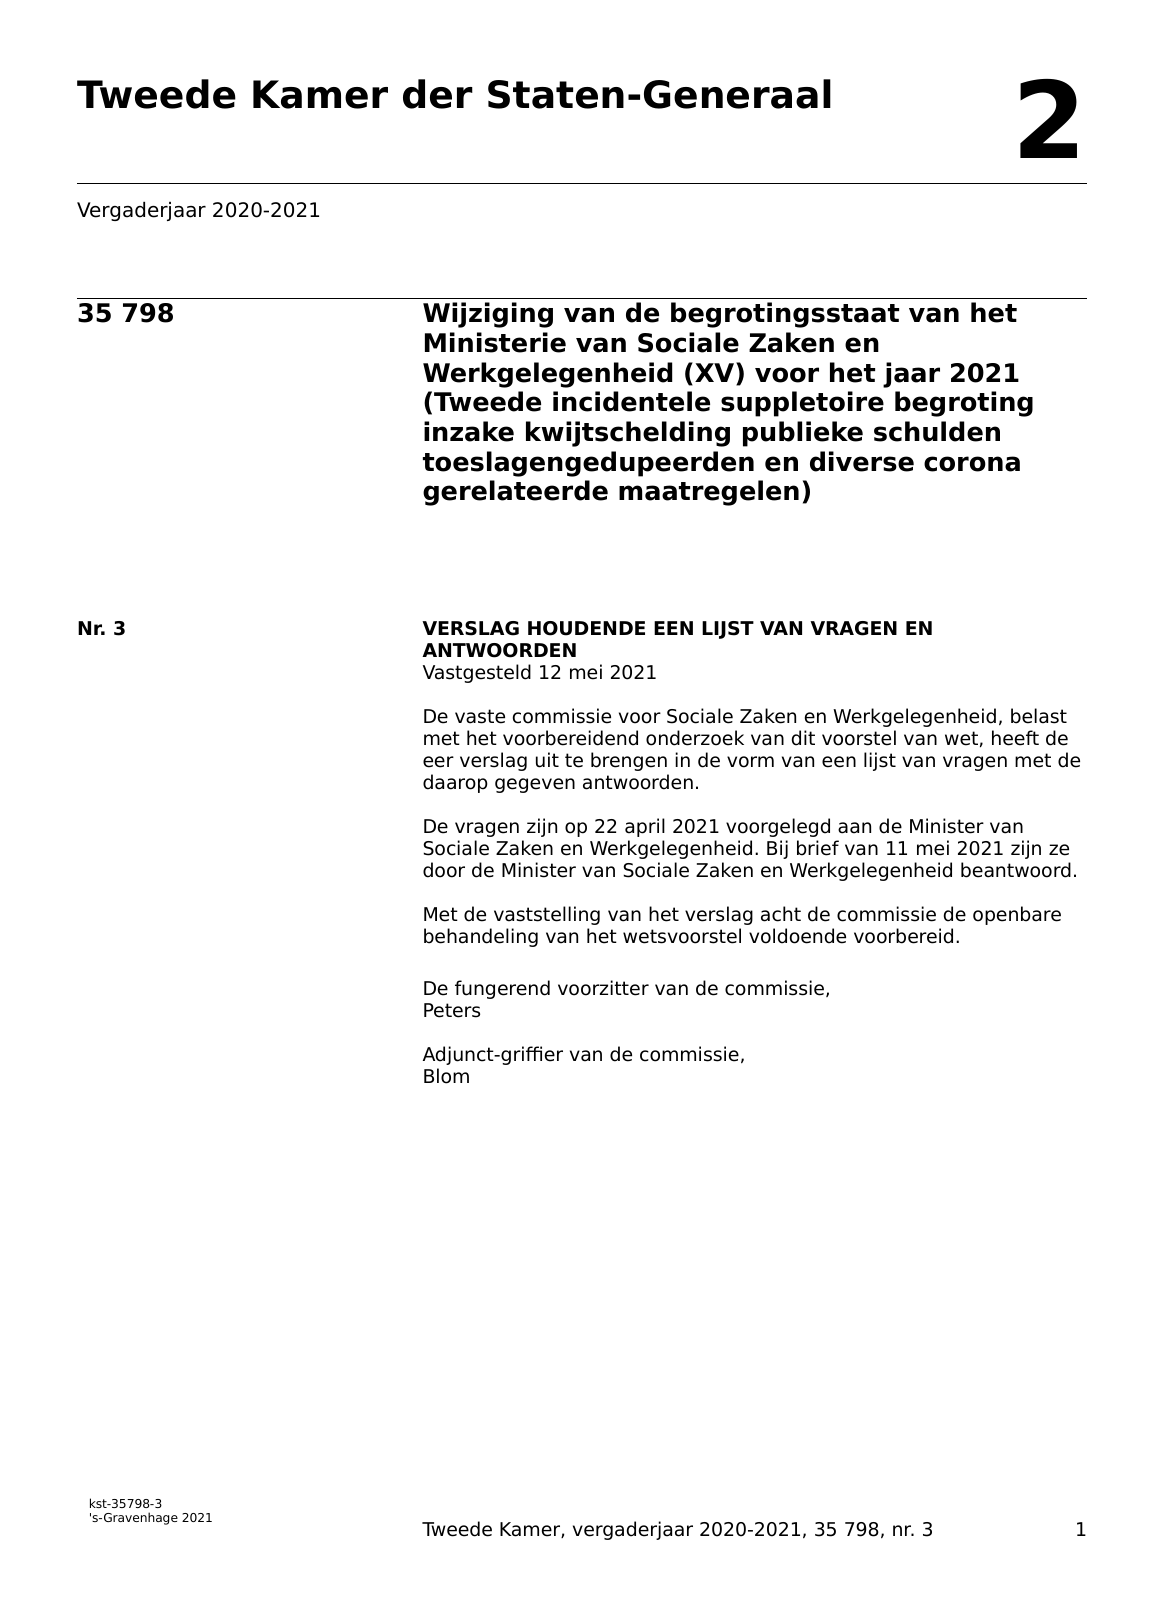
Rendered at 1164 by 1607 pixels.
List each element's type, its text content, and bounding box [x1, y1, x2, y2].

text 's-Gravenhage 2021 [88, 1511, 323, 1525]
text De vragen zijn op 22 april 2021 voorgelegd aan de Minister van Sociale Zaken en Werkgelegenheid. Bij brief van 11 mei 2021 zijn ze door de Minister van Sociale Zaken en Werkgelegenheid beantwoord. [422, 816, 1087, 882]
text De vaste commissie voor Sociale Zaken en Werkgelegenheid, belast met het voorbereidend onderzoek van dit voorstel van wet, heeft de eer verslag uit te brengen in de vorm van een lijst van vragen met de daarop gegeven antwoorden. [422, 706, 1087, 794]
table_header Tweede Kamer der Staten-Generaal [77, 59, 886, 183]
table_header 2 [886, 59, 1087, 183]
text Adjunct-griffier van de commissie, Blom [422, 1044, 1087, 1088]
text Vastgesteld 12 mei 2021 [422, 662, 1087, 684]
text kst-35798-3 [88, 1497, 323, 1511]
table_cell Vergaderjaar 2020-2021 [77, 184, 1087, 298]
text De fungerend voorzitter van de commissie, Peters [422, 978, 1087, 1022]
subtitle Nr. 3 VERSLAG HOUDENDE EEN LIJST VAN VRAGEN EN ANTWOORDEN [77, 618, 1087, 662]
text Met de vaststelling van het verslag acht de commissie de openbare behandeling van het wetsvoorstel voldoende voorbereid. [422, 904, 1087, 948]
subtitle 35 798 Wijziging van de begrotingsstaat van het Ministerie van Sociale Zaken en Werkgelegenheid (XV) voor het jaar 2021 (Tweede incidentele suppletoire begroting inzake kwijtschelding publieke schulden toeslagengedupeerden en diverse corona gerelateerde maatregelen) [77, 299, 1087, 507]
